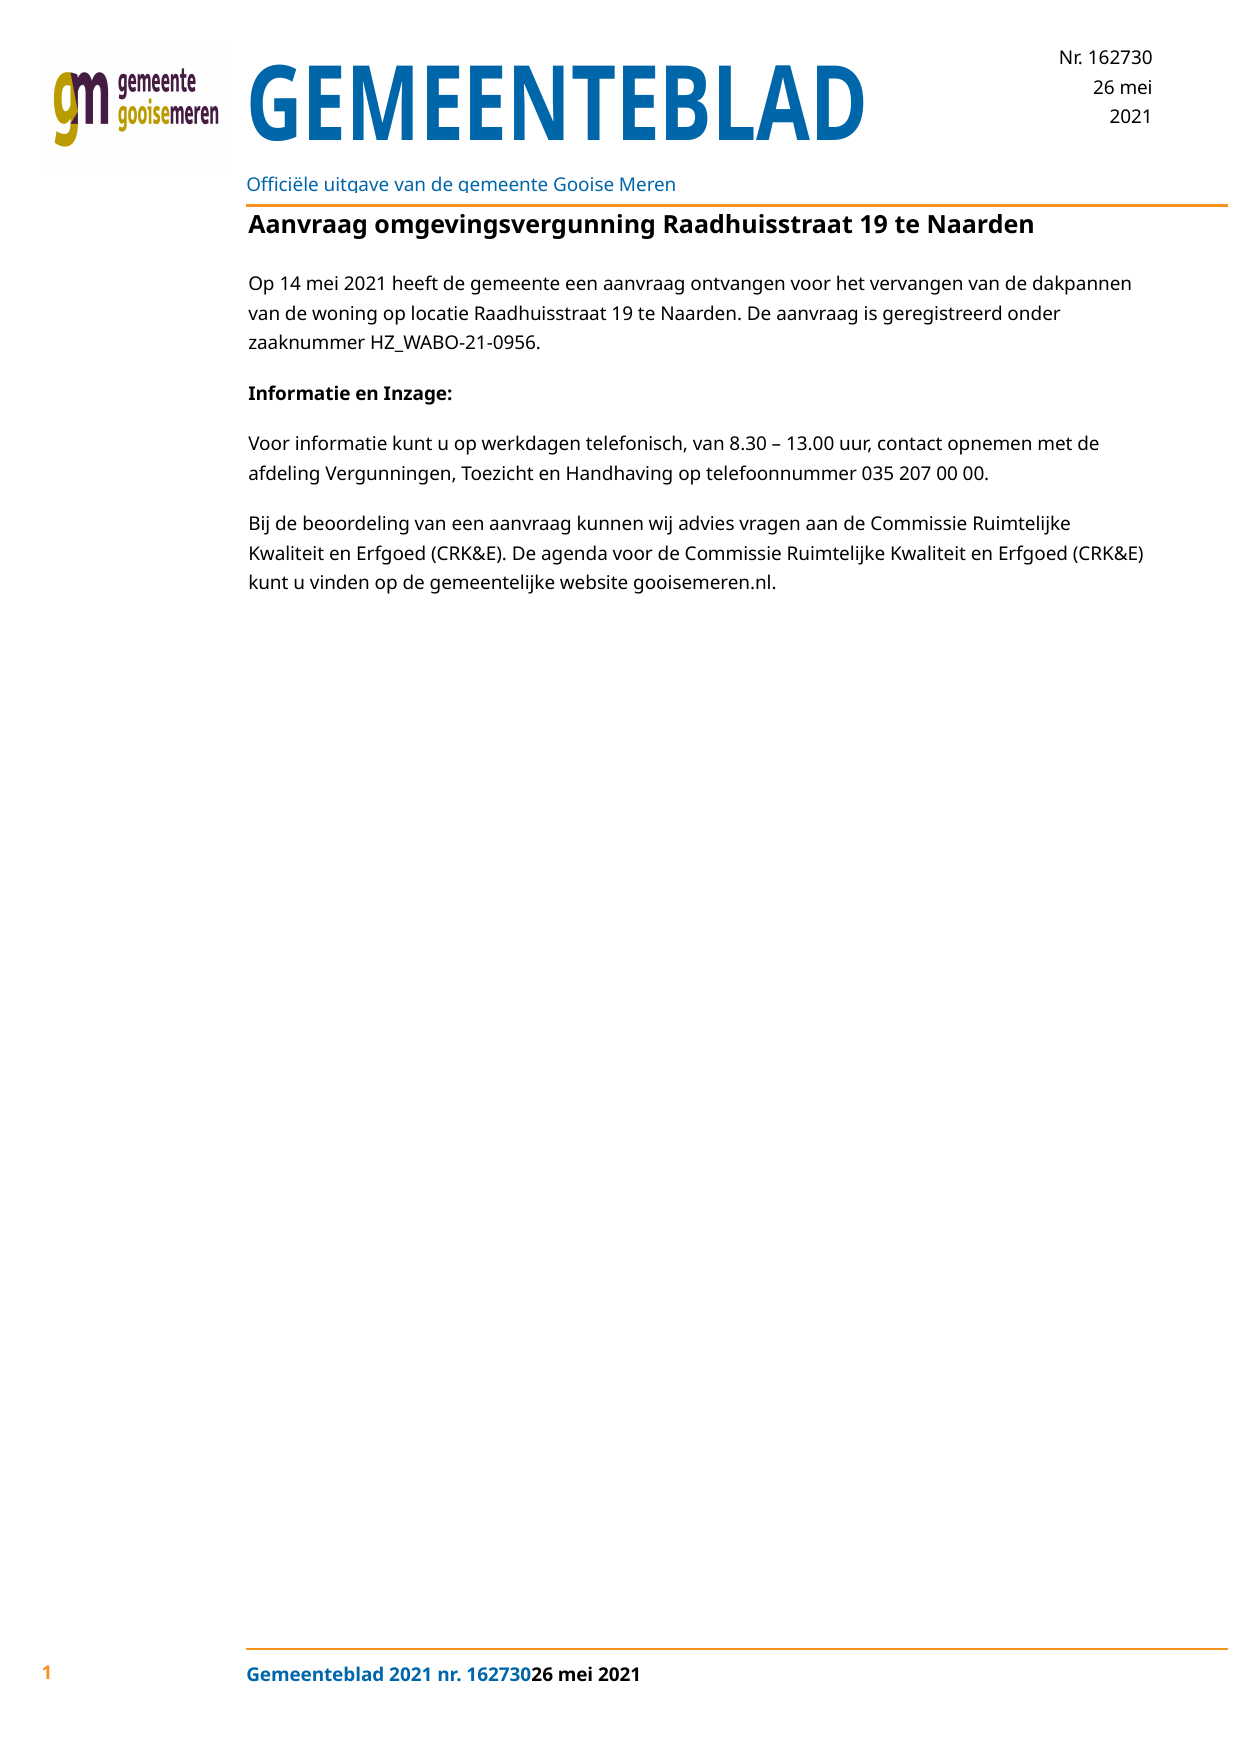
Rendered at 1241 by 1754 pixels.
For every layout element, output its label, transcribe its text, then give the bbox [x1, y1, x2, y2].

picture [41, 47, 231, 172]
text Informatie en Inzage: [248, 380, 1152, 406]
text Voor informatie kunt u op werkdagen telefonisch, van 8.30 – 13.00 uur, contact opnemen met de afdeling Vergunningen, Toezicht en Handhaving op telefoonnummer 035 207 00 00. [248, 430, 1152, 486]
text Bij de beoordeling van een aanvraag kunnen wij advies vragen aan de Commissie Ruimtelijke Kwaliteit en Erfgoed (CRK&E). De agenda voor de Commissie Ruimtelijke Kwaliteit en Erfgoed (CRK&E) kunt u vinden op de gemeentelijke website gooisemeren.nl. [248, 510, 1152, 595]
text Op 14 mei 2021 heeft de gemeente een aanvraag ontvangen voor het vervangen van de dakpannen van de woning op locatie Raadhuisstraat 19 te Naarden. De aanvraag is geregistreerd onder zaaknummer HZ_WABO-21-0956. [248, 270, 1152, 355]
text Aanvraag omgevingsvergunning Raadhuisstraat 19 te Naarden [248, 207, 1152, 241]
